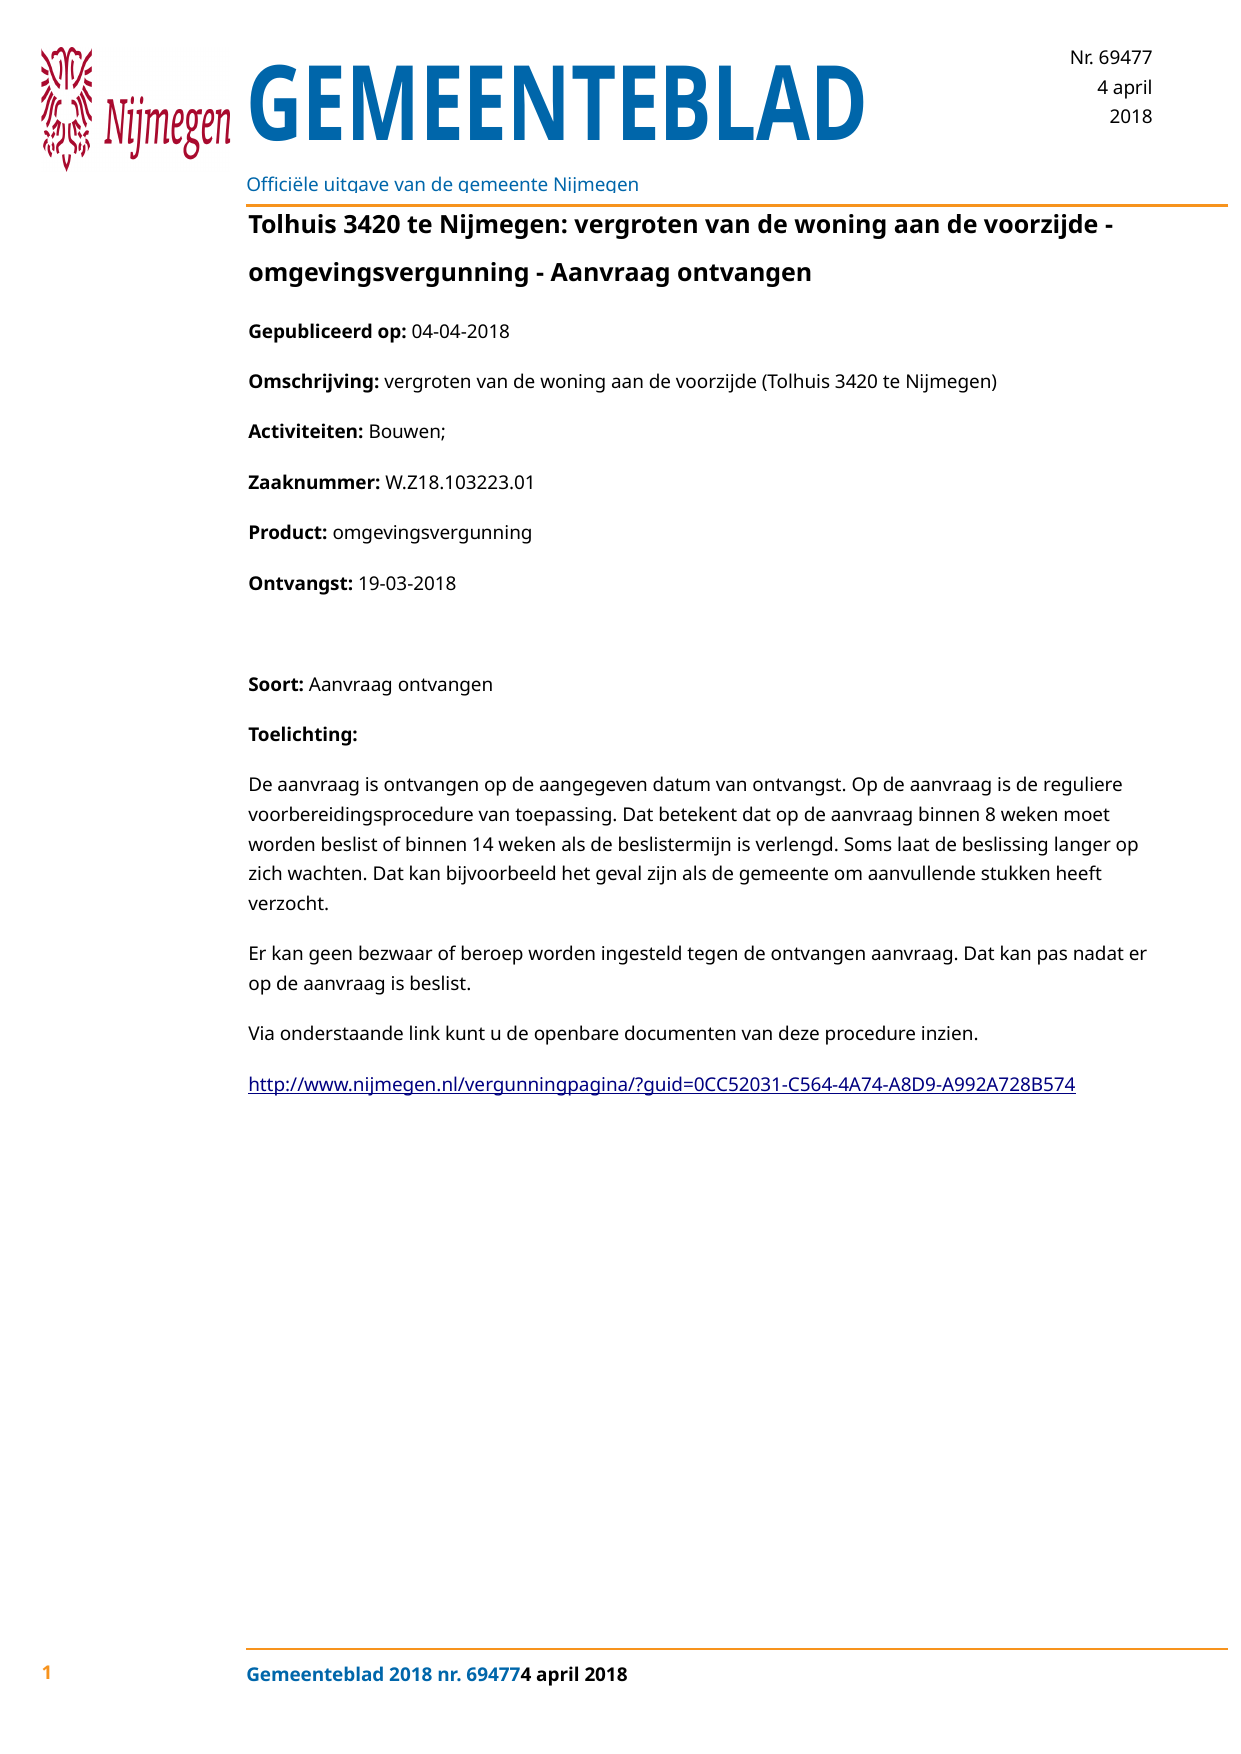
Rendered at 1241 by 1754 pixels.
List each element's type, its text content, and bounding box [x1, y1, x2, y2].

text De aanvraag is ontvangen op de aangegeven datum van ontvangst. Op de aanvraag is de reguliere voorbereidingsprocedure van toepassing. Dat betekent dat op de aanvraag binnen 8 weken moet worden beslist of binnen 14 weken als de beslistermijn is verlengd. Soms laat de beslissing langer op zich wachten. Dat kan bijvoorbeeld het geval zijn als de gemeente om aanvullende stukken heeft verzocht. [248, 772, 1152, 916]
text Zaaknummer: W.Z18.103223.01 [248, 469, 1152, 495]
text Activiteiten: Bouwen; [248, 419, 1152, 444]
text Er kan geen bezwaar of beroep worden ingesteld tegen de ontvangen aanvraag. Dat kan pas nadat er op de aanvraag is beslist. [248, 940, 1152, 996]
text Toelichting: [248, 721, 1152, 747]
text Ontvangst: 19-03-2018 [248, 570, 1152, 596]
text Soort: Aanvraag ontvangen [248, 671, 1152, 697]
text Product: omgevingsvergunning [248, 519, 1152, 545]
text Via onderstaande link kunt u de openbare documenten van deze procedure inzien. [248, 1020, 1152, 1046]
text http://www.nijmegen.nl/vergunningpagina/?guid=0CC52031-C564-4A74-A8D9-A992A728B574 [248, 1071, 1152, 1097]
picture [41, 47, 231, 172]
text Tolhuis 3420 te Nijmegen: vergroten van de woning aan de voorzijde - omgevingsvergunning - Aanvraag ontvangen [248, 207, 1152, 288]
text Omschrijving: vergroten van de woning aan de voorzijde (Tolhuis 3420 te Nijmegen) [248, 368, 1152, 394]
text Gepubliceerd op: 04-04-2018 [248, 318, 1152, 344]
